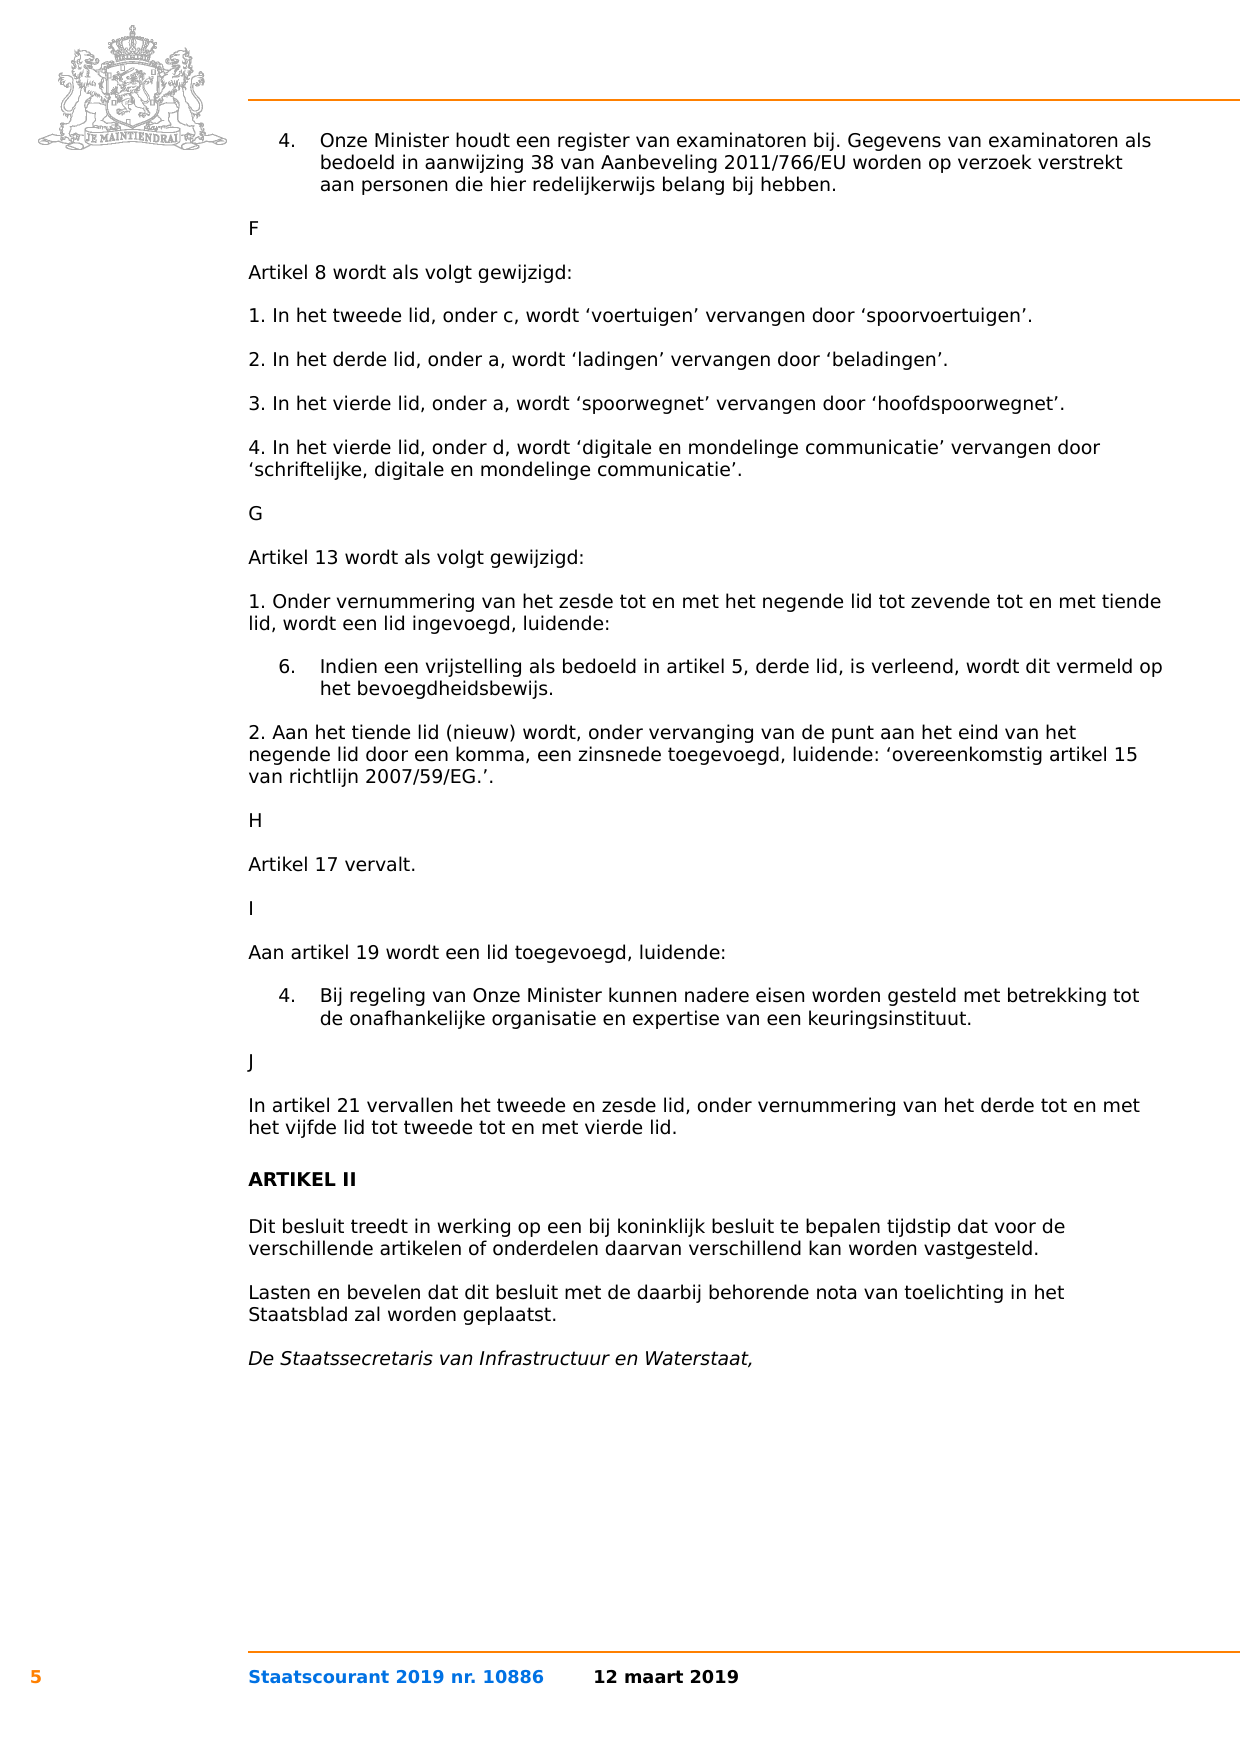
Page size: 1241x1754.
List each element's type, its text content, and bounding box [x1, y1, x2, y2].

text 2. In het derde lid, onder a, wordt ‘ladingen’ vervangen door ‘beladingen’. [248, 349, 1163, 371]
subtitle ARTIKEL II [248, 1169, 1163, 1191]
text G [248, 503, 1163, 525]
text Artikel 8 wordt als volgt gewijzigd: [248, 262, 1163, 283]
text H [248, 810, 1163, 832]
text 4. In het vierde lid, onder d, wordt ‘digitale en mondelinge communicatie’ vervangen door ‘schriftelijke, digitale en mondelinge communicatie’. [248, 437, 1163, 481]
text 2. Aan het tiende lid (nieuw) wordt, onder vervanging van de punt aan het eind van het negende lid door een komma, een zinsnede toegevoegd, luidende: ‘overeenkomstig artikel 15 van richtlijn 2007/59/EG.’. [248, 722, 1163, 788]
text In artikel 21 vervallen het tweede en zesde lid, onder vernummering van het derde tot en met het vijfde lid tot tweede tot en met vierde lid. [248, 1095, 1163, 1139]
text 4. Bij regeling van Onze Minister kunnen nadere eisen worden gesteld met betrekking tot de onafhankelijke organisatie en expertise van een keuringsinstituut. [278, 985, 1163, 1029]
text F [248, 218, 1163, 240]
text Dit besluit treedt in werking op een bij koninklijk besluit te bepalen tijdstip dat voor de verschillende artikelen of onderdelen daarvan verschillend kan worden vastgesteld. [248, 1216, 1163, 1260]
text 6. Indien een vrijstelling als bedoeld in artikel 5, derde lid, is verleend, wordt dit vermeld op het bevoegdheidsbewijs. [278, 656, 1163, 700]
picture [38, 25, 227, 150]
text Aan artikel 19 wordt een lid toegevoegd, luidende: [248, 942, 1163, 963]
text Lasten en bevelen dat dit besluit met de daarbij behorende nota van toelichting in het Staatsblad zal worden geplaatst. [248, 1282, 1163, 1326]
text Artikel 17 vervalt. [248, 854, 1163, 876]
text Artikel 13 wordt als volgt gewijzigd: [248, 547, 1163, 569]
text I [248, 898, 1163, 920]
text 4. Onze Minister houdt een register van examinatoren bij. Gegevens van examinatoren als bedoeld in aanwijzing 38 van Aanbeveling 2011/766/EU worden op verzoek verstrekt aan personen die hier redelijkerwijs belang bij hebben. [278, 130, 1163, 196]
text 3. In het vierde lid, onder a, wordt ‘spoorwegnet’ vervangen door ‘hoofdspoorwegnet’. [248, 393, 1163, 415]
text J [248, 1051, 1163, 1073]
text 1. Onder vernummering van het zesde tot en met het negende lid tot zevende tot en met tiende lid, wordt een lid ingevoegd, luidende: [248, 591, 1163, 634]
text De Staatssecretaris van Infrastructuur en Waterstaat, [248, 1348, 1163, 1370]
text 1. In het tweede lid, onder c, wordt ‘voertuigen’ vervangen door ‘spoorvoertuigen’. [248, 305, 1163, 327]
